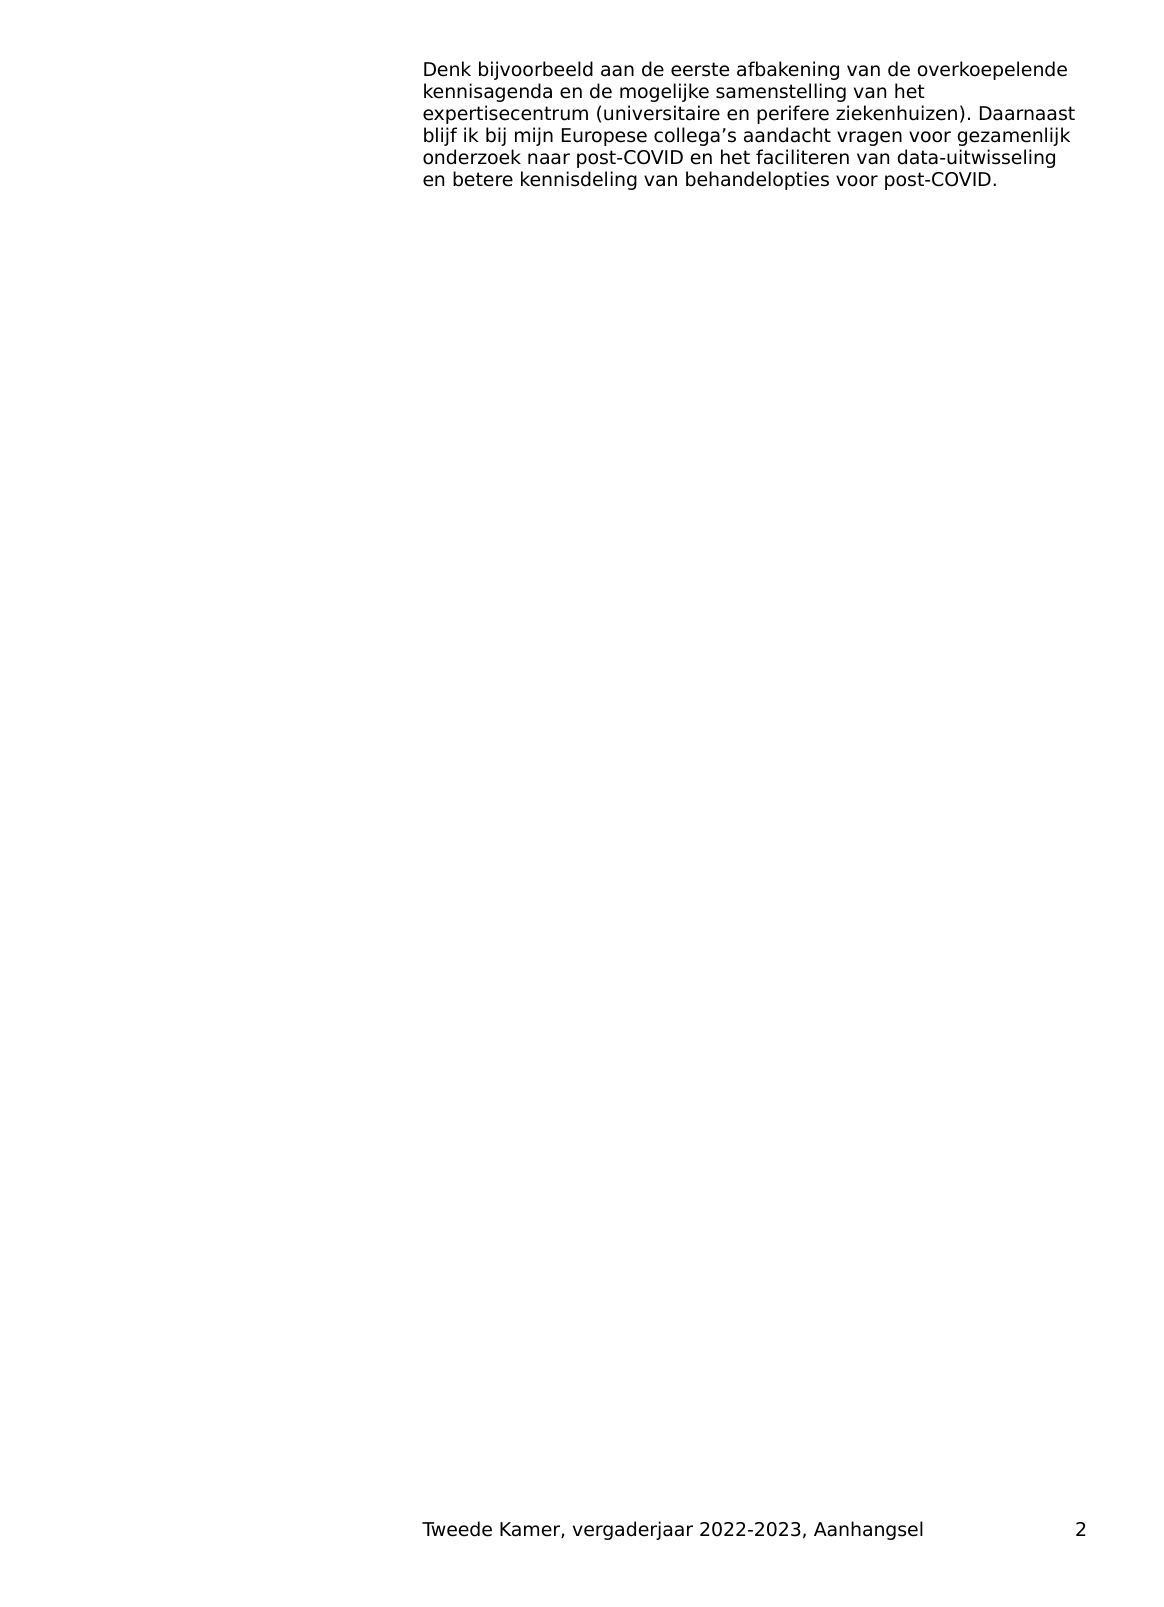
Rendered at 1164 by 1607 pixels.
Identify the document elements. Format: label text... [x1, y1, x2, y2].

text Denk bijvoorbeeld aan de eerste afbakening van de overkoepelende kennisagenda en de mogelijke samenstelling van het expertisecentrum (universitaire en perifere ziekenhuizen). Daarnaast blijf ik bij mijn Europese collega’s aandacht vragen voor gezamenlijk onderzoek naar post-COVID en het faciliteren van data-uitwisseling en betere kennisdeling van behandelopties voor post-COVID. [422, 59, 1087, 191]
